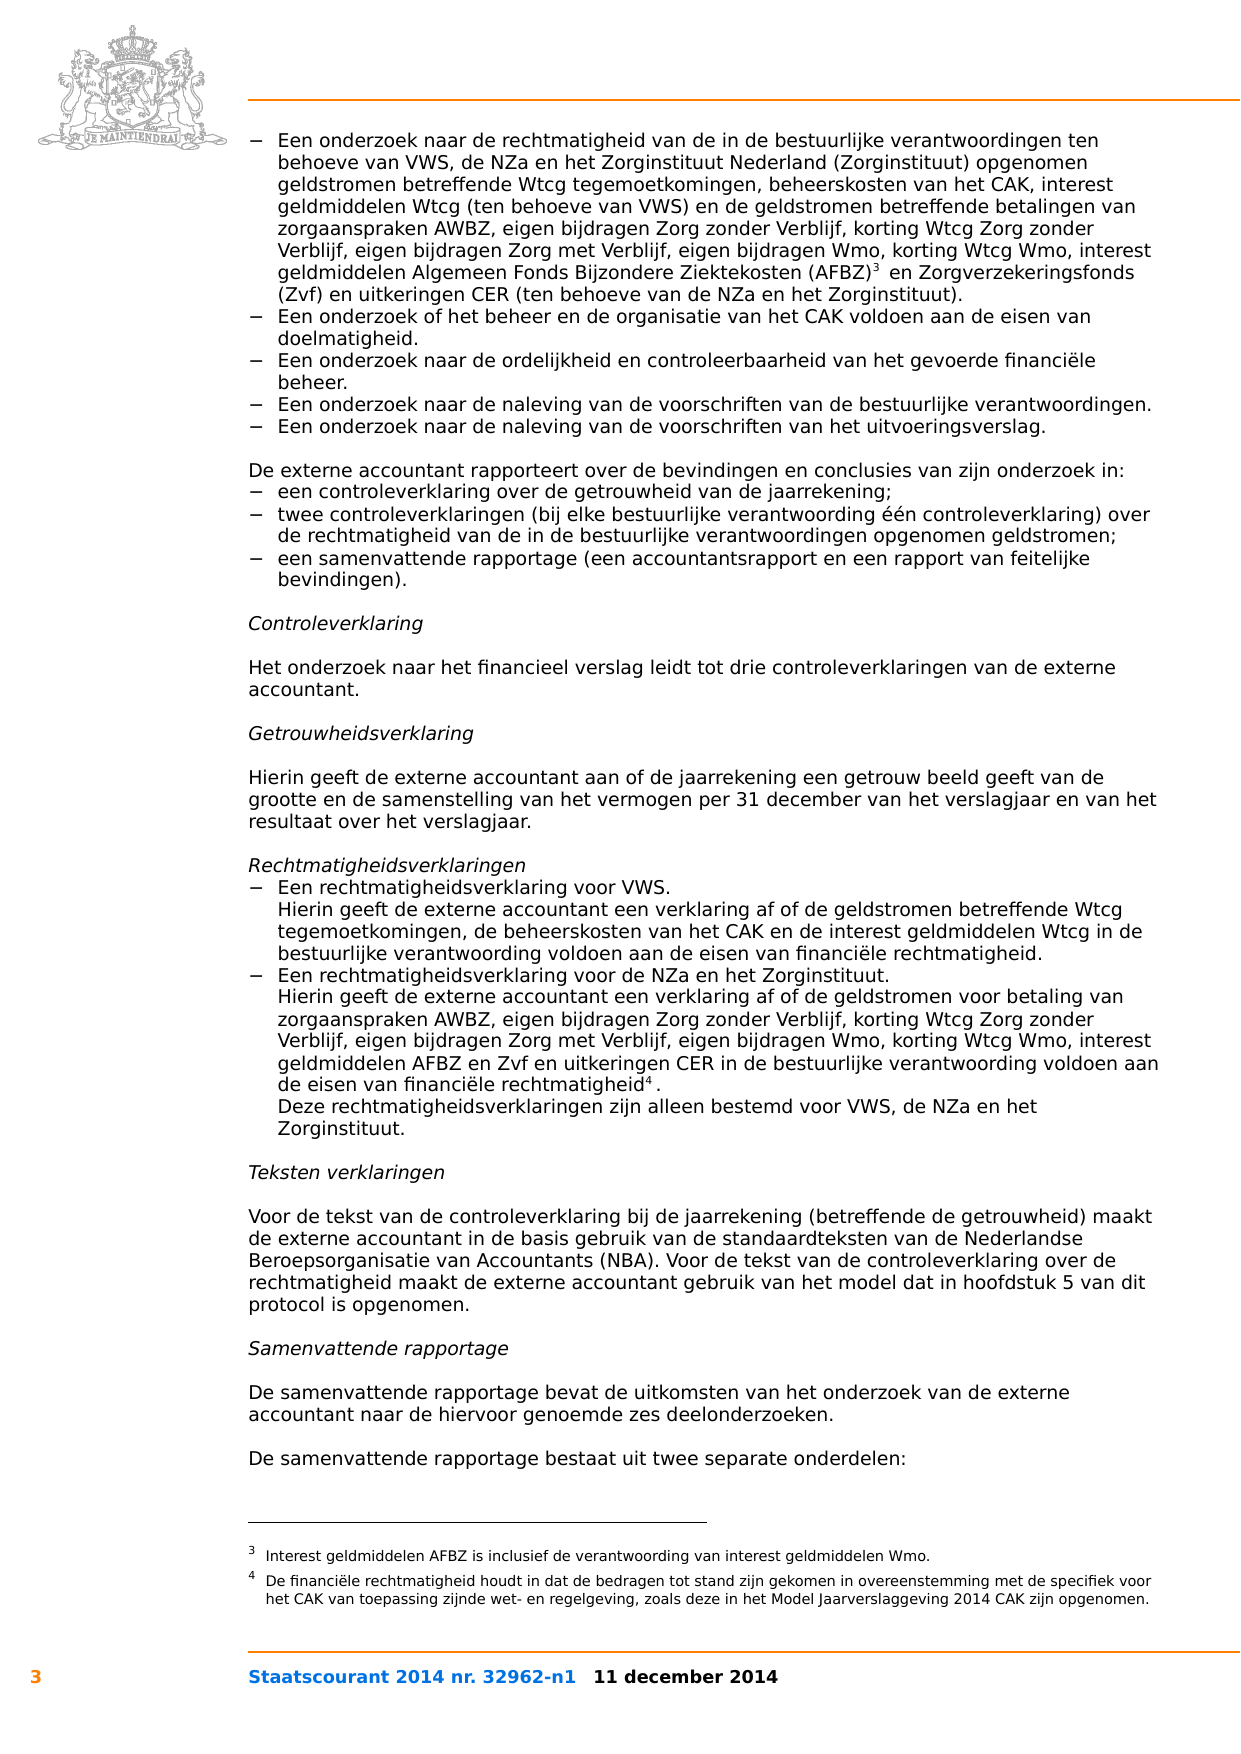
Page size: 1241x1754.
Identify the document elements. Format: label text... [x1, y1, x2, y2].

text − Een onderzoek naar de rechtmatigheid van de in de bestuurlijke verantwoordingen ten behoeve van VWS, de NZa en het Zorginstituut Nederland (Zorginstituut) opgenomen geldstromen betreffende Wtcg tegemoetkomingen, beheerskosten van het CAK, interest geldmiddelen Wtcg (ten behoeve van VWS) en de geldstromen betreffende betalingen van zorgaanspraken AWBZ, eigen bijdragen Zorg zonder Verblijf, korting Wtcg Zorg zonder Verblijf, eigen bijdragen Zorg met Verblijf, eigen bijdragen Wmo, korting Wtcg Wmo, interest geldmiddelen Algemeen Fonds Bijzondere Ziektekosten (AFBZ) en Zorgverzekeringsfonds (Zvf) en uitkeringen CER (ten behoeve van de NZa en het Zorginstituut). [248, 130, 1163, 306]
text De samenvattende rapportage bevat de uitkomsten van het onderzoek van de externe accountant naar de hiervoor genoemde zes deelonderzoeken. [248, 1382, 1163, 1426]
text − Een rechtmatigheidsverklaring voor VWS. [248, 877, 1163, 898]
subtitle Getrouwheidsverklaring [248, 723, 1163, 745]
text Deze rechtmatigheidsverklaringen zijn alleen bestemd voor VWS, de NZa en het Zorginstituut. [277, 1096, 1163, 1140]
text De externe accountant rapporteert over de bevindingen en conclusies van zijn onderzoek in: [248, 459, 1163, 481]
text − Een onderzoek naar de ordelijkheid en controleerbaarheid van het gevoerde financiële beheer. [248, 350, 1163, 394]
text − een samenvattende rapportage (een accountantsrapport en een rapport van feitelijke bevindingen). [248, 547, 1163, 591]
subtitle Samenvattende rapportage [248, 1338, 1163, 1360]
text − een controleverklaring over de getrouwheid van de jaarrekening; [248, 481, 1163, 503]
text Voor de tekst van de controleverklaring bij de jaarrekening (betreffende de getrouwheid) maakt de externe accountant in de basis gebruik van de standaardteksten van de Nederlandse Beroepsorganisatie van Accountants (NBA). Voor de tekst van de controleverklaring over de rechtmatigheid maakt de externe accountant gebruik van het model dat in hoofdstuk 5 van dit protocol is opgenomen. [248, 1206, 1163, 1316]
text Hierin geeft de externe accountant een verklaring af of de geldstromen voor betaling van zorgaanspraken AWBZ, eigen bijdragen Zorg zonder Verblijf, korting Wtcg Zorg zonder Verblijf, eigen bijdragen Zorg met Verblijf, eigen bijdragen Wmo, korting Wtcg Wmo, interest geldmiddelen AFBZ en Zvf en uitkeringen CER in de bestuurlijke verantwoording voldoen aan de eisen van financiële rechtmatigheid. [277, 986, 1163, 1096]
text Interest geldmiddelen AFBZ is inclusief de verantwoording van interest geldmiddelen Wmo. [248, 1544, 1163, 1566]
text De samenvattende rapportage bestaat uit twee separate onderdelen: [248, 1447, 1163, 1469]
text Hierin geeft de externe accountant aan of de jaarrekening een getrouw beeld geeft van de grootte en de samenstelling van het vermogen per 31 december van het verslagjaar en van het resultaat over het verslagjaar. [248, 767, 1163, 833]
text − Een rechtmatigheidsverklaring voor de NZa en het Zorginstituut. [248, 964, 1163, 986]
text Het onderzoek naar het financieel verslag leidt tot drie controleverklaringen van de externe accountant. [248, 657, 1163, 701]
text − Een onderzoek of het beheer en de organisatie van het CAK voldoen aan de eisen van doelmatigheid. [248, 306, 1163, 350]
subtitle Teksten verklaringen [248, 1162, 1163, 1184]
subtitle Controleverklaring [248, 613, 1163, 635]
subtitle Rechtmatigheidsverklaringen [248, 854, 1163, 877]
text − Een onderzoek naar de naleving van de voorschriften van het uitvoeringsverslag. [248, 416, 1163, 438]
picture [38, 25, 227, 150]
text − twee controleverklaringen (bij elke bestuurlijke verantwoording één controleverklaring) over de rechtmatigheid van de in de bestuurlijke verantwoordingen opgenomen geldstromen; [248, 503, 1163, 547]
text − Een onderzoek naar de naleving van de voorschriften van de bestuurlijke verantwoordingen. [248, 394, 1163, 416]
text De financiële rechtmatigheid houdt in dat de bedragen tot stand zijn gekomen in overeenstemming met de specifiek voor het CAK van toepassing zijnde wet- en regelgeving, zoals deze in het Model Jaarverslaggeving 2014 CAK zijn opgenomen. [248, 1569, 1163, 1608]
text Hierin geeft de externe accountant een verklaring af of de geldstromen betreffende Wtcg tegemoetkomingen, de beheerskosten van het CAK en de interest geldmiddelen Wtcg in de bestuurlijke verantwoording voldoen aan de eisen van financiële rechtmatigheid. [277, 898, 1163, 964]
